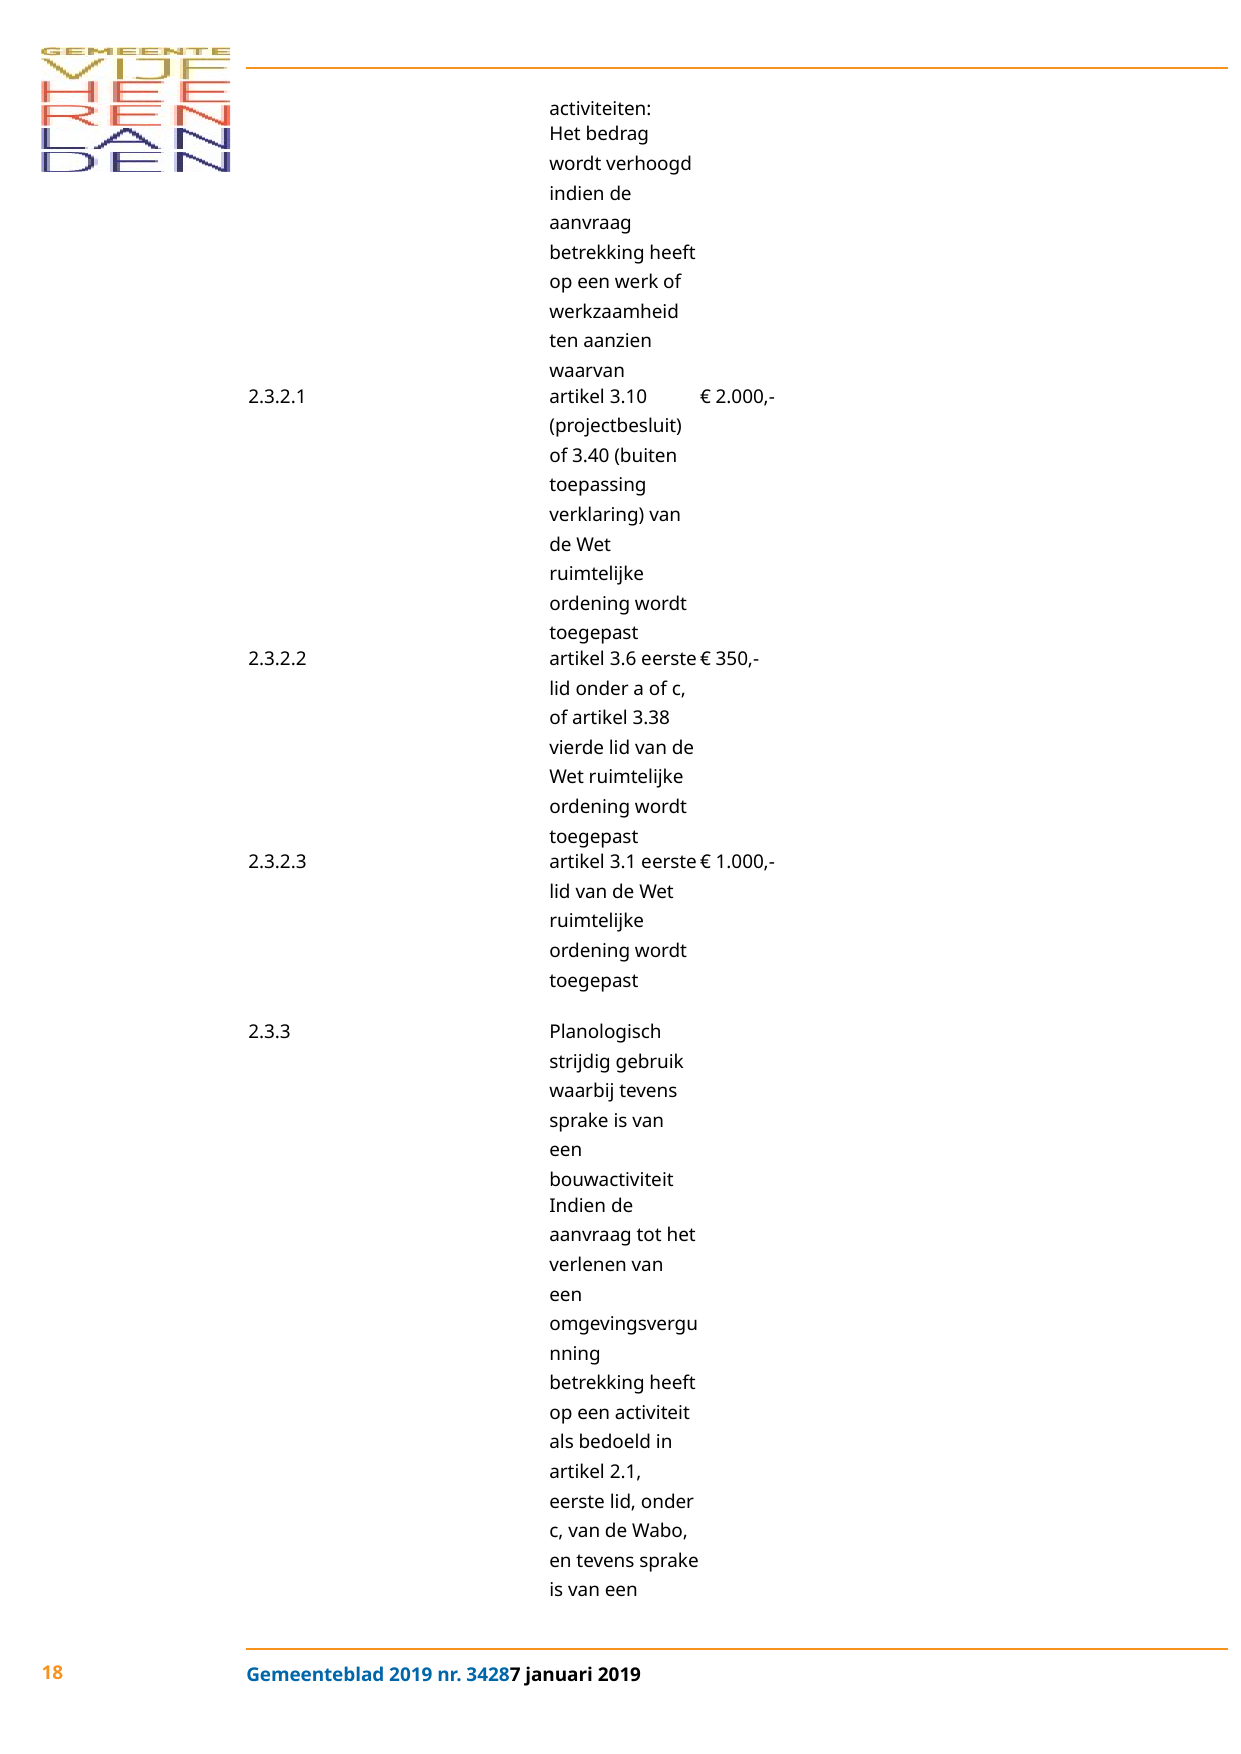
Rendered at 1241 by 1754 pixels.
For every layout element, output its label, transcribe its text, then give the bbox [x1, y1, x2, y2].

table_cell artikel 3.1 eerste lid van de Wet ruimtelijke ordening wordt toegepast [549, 849, 700, 993]
table_cell 2.3.2.1 [248, 383, 549, 645]
table_cell [700, 993, 1001, 1018]
table_cell [248, 1192, 549, 1602]
table_cell [700, 1018, 1001, 1192]
table_cell Planologisch strijdig gebruik waarbij tevens sprake is van een bouwactiviteit [549, 1018, 700, 1192]
table_cell [700, 1192, 1001, 1602]
table_cell [700, 121, 1001, 383]
table_cell € 2.000,- [700, 383, 1001, 645]
table_cell artikel 3.10 (projectbesluit) of 3.40 (buiten toepassing verklaring) van de Wet ruimtelijke ordening wordt toegepast [549, 383, 700, 645]
table_cell [549, 993, 700, 1018]
table_cell 2.3.3 [248, 1018, 549, 1192]
table_cell Indien de aanvraag tot het verlenen van een omgevingsvergunning betrekking heeft op een activiteit als bedoeld in artikel 2.1, eerste lid, onder c, van de Wabo, en tevens sprake is van een [549, 1192, 700, 1602]
table_cell Het bedrag wordt verhoogd indien de aanvraag betrekking heeft op een werk of werkzaamheid ten aanzien waarvan [549, 121, 700, 383]
picture [41, 47, 231, 172]
table_cell [700, 95, 1001, 121]
table_cell activiteiten: [549, 95, 700, 121]
table_cell [248, 993, 549, 1018]
table_cell € 1.000,- [700, 849, 1001, 993]
table_cell € 350,- [700, 645, 1001, 848]
table_cell 2.3.2.2 [248, 645, 549, 848]
table_cell [248, 121, 549, 383]
table_cell [248, 95, 549, 121]
table_cell artikel 3.6 eerste lid onder a of c, of artikel 3.38 vierde lid van de Wet ruimtelijke ordening wordt toegepast [549, 645, 700, 848]
table_cell 2.3.2.3 [248, 849, 549, 993]
